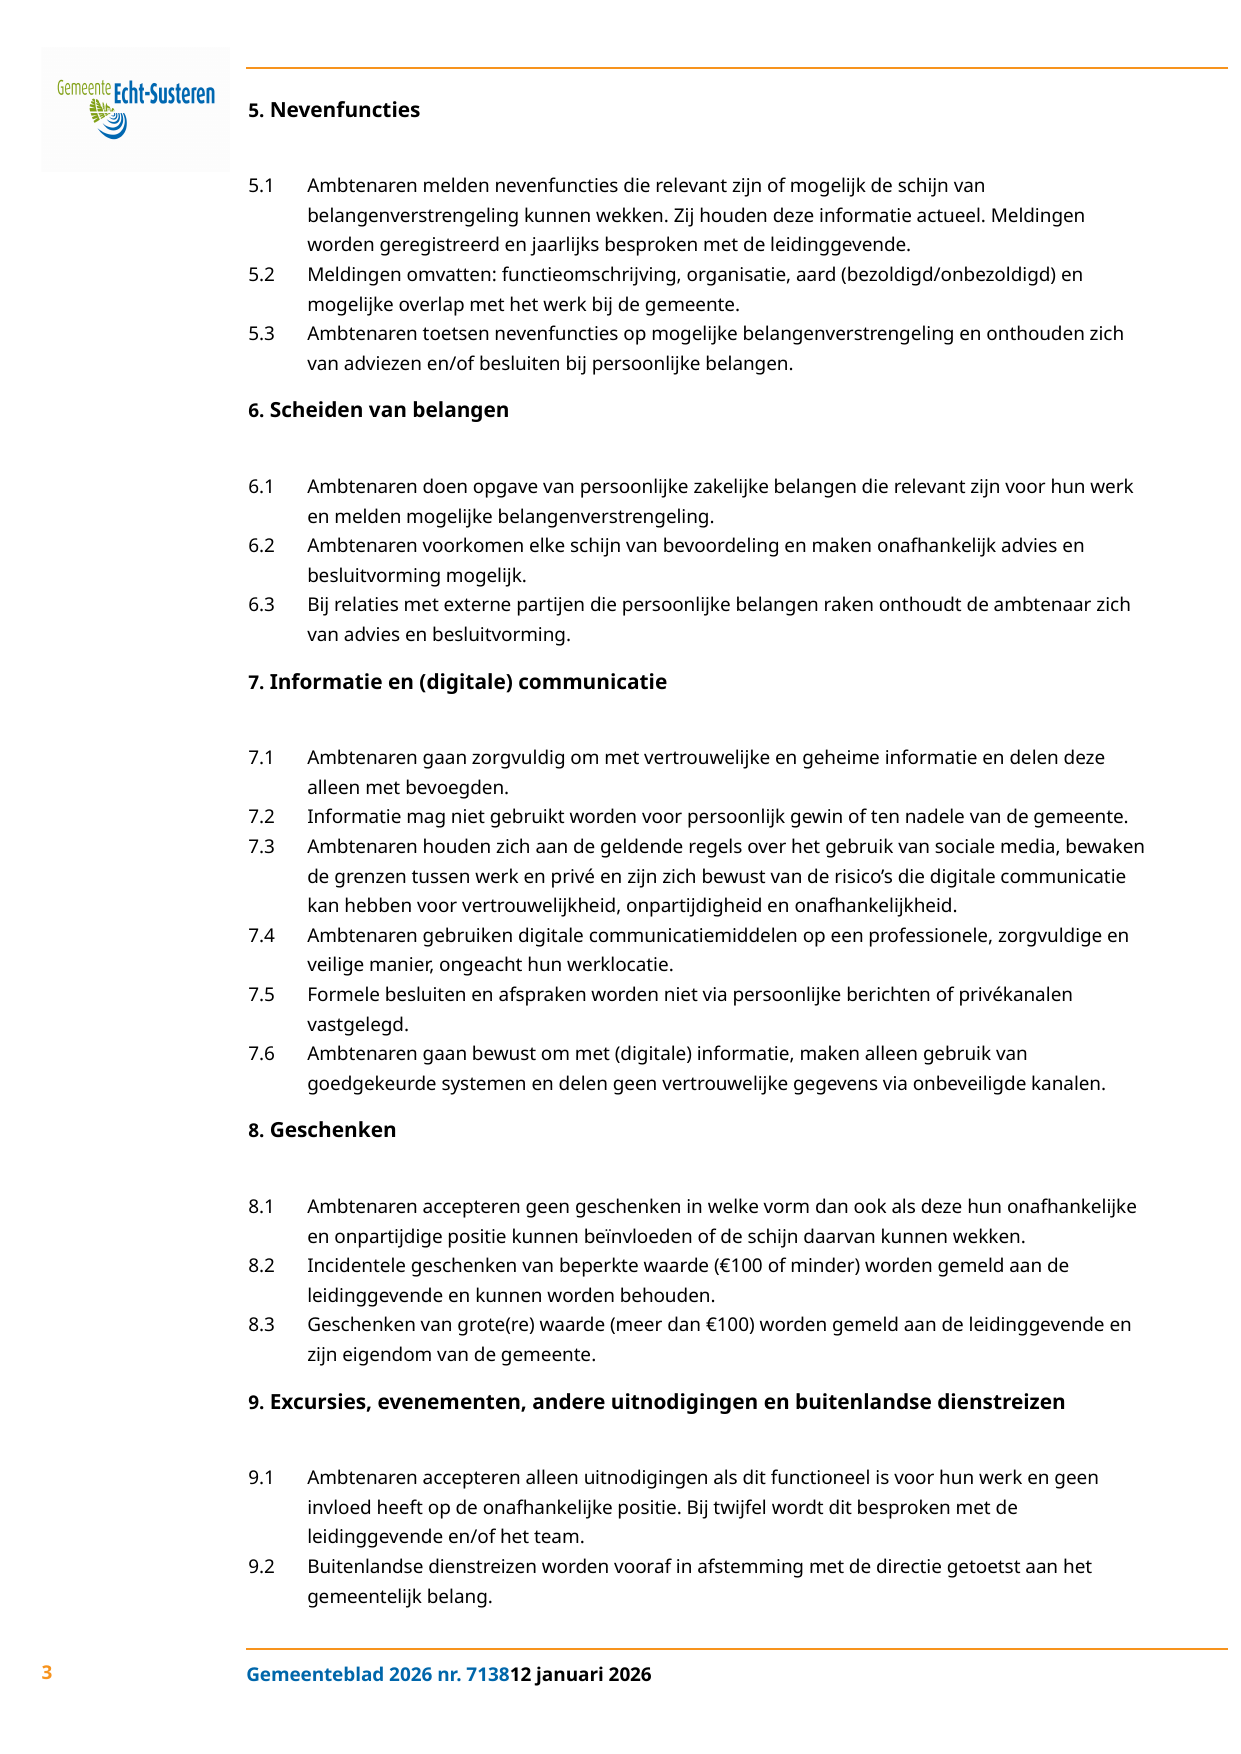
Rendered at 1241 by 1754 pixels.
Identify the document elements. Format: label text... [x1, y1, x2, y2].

list Informatie mag niet gebruikt worden voor persoonlijk gewin of ten nadele van de gemeente. [248, 804, 1152, 829]
text 9. Excursies, evenementen, andere uitnodigingen en buitenlandse dienstreizen [248, 1387, 1152, 1415]
picture [41, 47, 231, 172]
list Buitenlandse dienstreizen worden vooraf in afstemming met de directie getoetst aan het gemeentelijk belang. [248, 1553, 1152, 1609]
list Ambtenaren doen opgave van persoonlijke zakelijke belangen die relevant zijn voor hun werk en melden mogelijke belangenverstrengeling. [248, 473, 1152, 529]
text 7. Informatie en (digitale) communicatie [248, 667, 1152, 695]
list Geschenken van grote(re) waarde (meer dan €100) worden gemeld aan de leidinggevende en zijn eigendom van de gemeente. [248, 1312, 1152, 1367]
list Formele besluiten en afspraken worden niet via persoonlijke berichten of privékanalen vastgelegd. [248, 981, 1152, 1037]
list Ambtenaren accepteren alleen uitnodigingen als dit functioneel is voor hun werk en geen invloed heeft op de onafhankelijke positie. Bij twijfel wordt dit besproken met de leidinggevende en/of het team. [248, 1464, 1152, 1549]
text 8. Geschenken [248, 1116, 1152, 1144]
list Meldingen omvatten: functieomschrijving, organisatie, aard (bezoldigd/onbezoldigd) en mogelijke overlap met het werk bij de gemeente. [248, 261, 1152, 317]
list Ambtenaren gebruiken digitale communicatiemiddelen op een professionele, zorgvuldige en veilige manier, ongeacht hun werklocatie. [248, 922, 1152, 977]
text 6. Scheiden van belangen [248, 396, 1152, 424]
list Incidentele geschenken van beperkte waarde (€100 of minder) worden gemeld aan de leidinggevende en kunnen worden behouden. [248, 1252, 1152, 1308]
list Ambtenaren gaan zorgvuldig om met vertrouwelijke en geheime informatie en delen deze alleen met bevoegden. [248, 744, 1152, 800]
text 5. Nevenfuncties [248, 95, 1152, 123]
list Ambtenaren gaan bewust om met (digitale) informatie, maken alleen gebruik van goedgekeurde systemen en delen geen vertrouwelijke gegevens via onbeveiligde kanalen. [248, 1040, 1152, 1096]
list Ambtenaren melden nevenfuncties die relevant zijn of mogelijk de schijn van belangenverstrengeling kunnen wekken. Zij houden deze informatie actueel. Meldingen worden geregistreerd en jaarlijks besproken met de leidinggevende. [248, 172, 1152, 257]
list Ambtenaren accepteren geen geschenken in welke vorm dan ook als deze hun onafhankelijke en onpartijdige positie kunnen beïnvloeden of de schijn daarvan kunnen wekken. [248, 1193, 1152, 1249]
list Bij relaties met externe partijen die persoonlijke belangen raken onthoudt de ambtenaar zich van advies en besluitvorming. [248, 592, 1152, 647]
list Ambtenaren houden zich aan de geldende regels over het gebruik van sociale media, bewaken de grenzen tussen werk en privé en zijn zich bewust van de risico’s die digitale communicatie kan hebben voor vertrouwelijkheid, onpartijdigheid en onafhankelijkheid. [248, 833, 1152, 918]
list Ambtenaren toetsen nevenfuncties op mogelijke belangenverstrengeling en onthouden zich van adviezen en/of besluiten bij persoonlijke belangen. [248, 320, 1152, 376]
list Ambtenaren voorkomen elke schijn van bevoordeling en maken onafhankelijk advies en besluitvorming mogelijk. [248, 532, 1152, 588]
